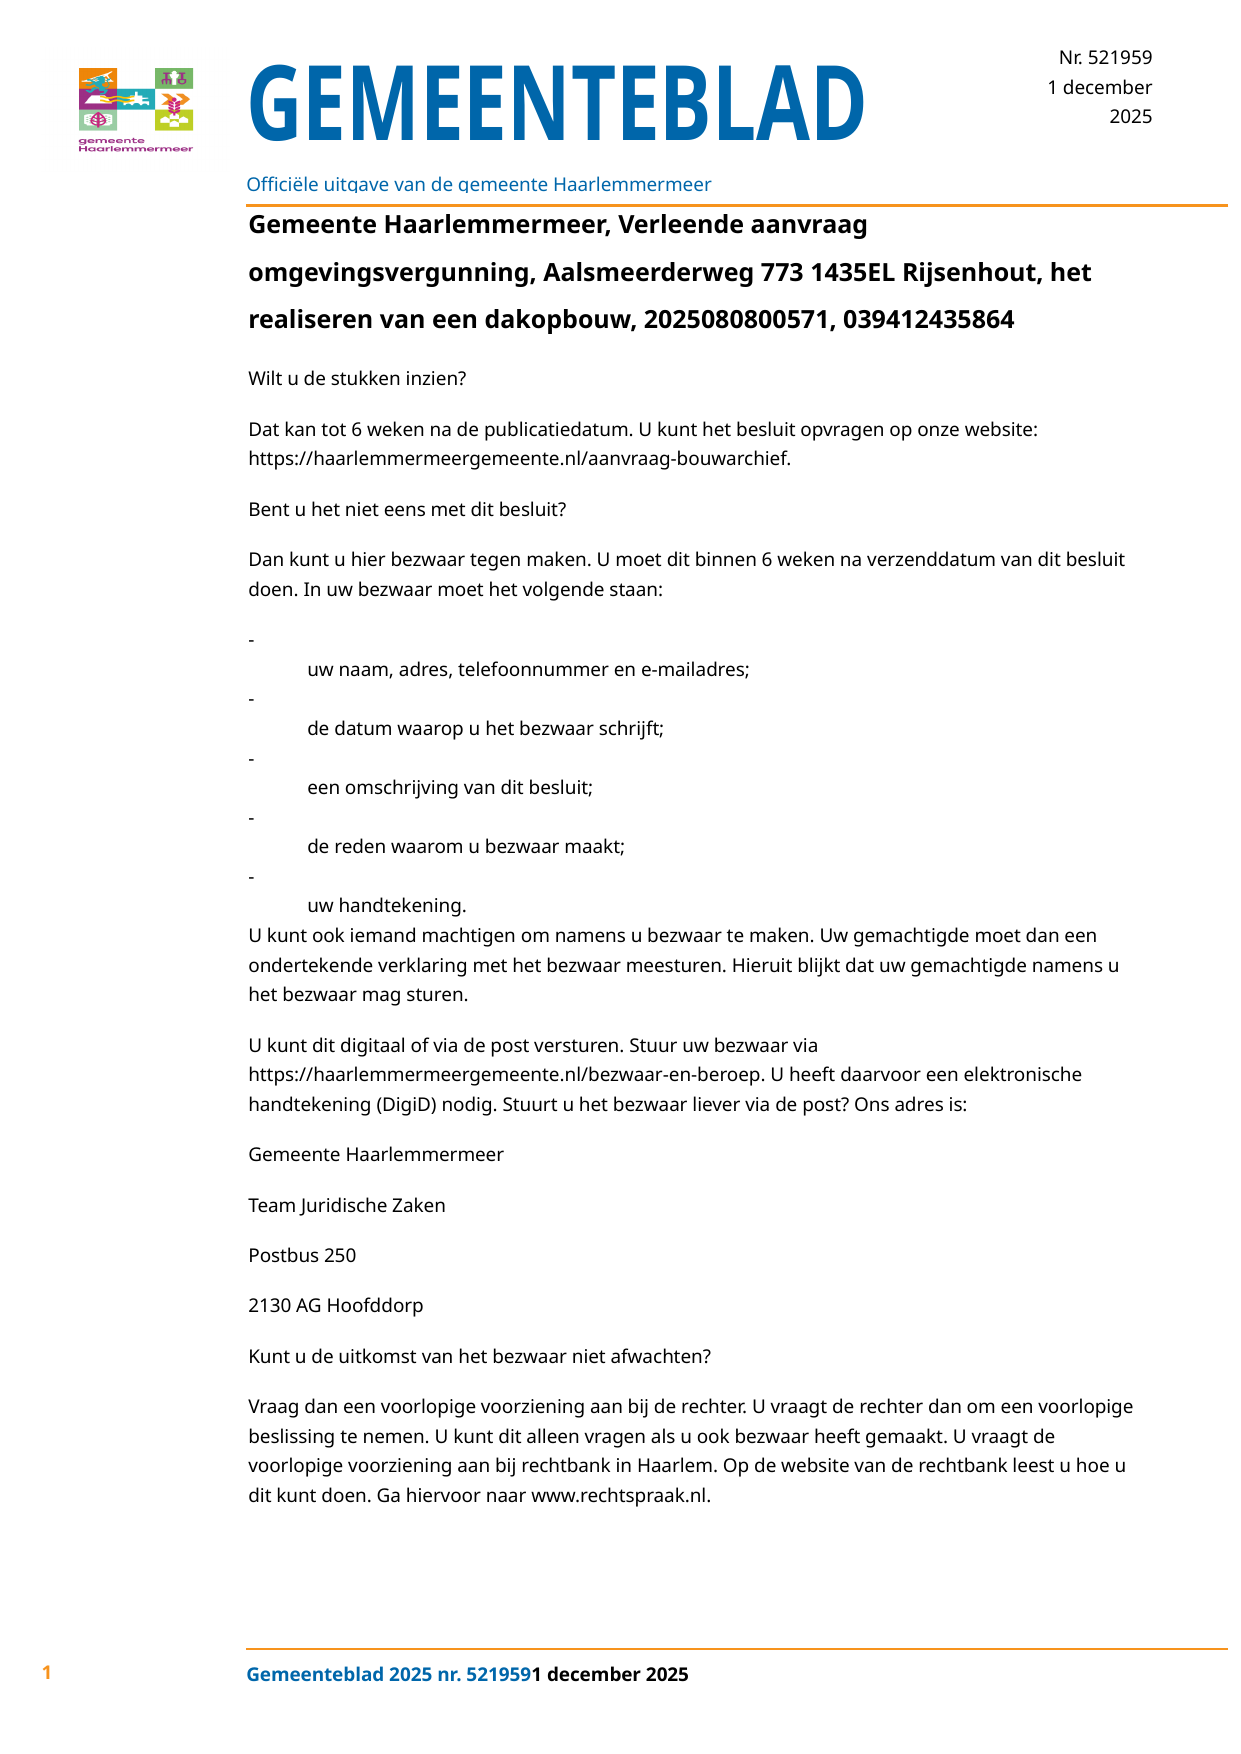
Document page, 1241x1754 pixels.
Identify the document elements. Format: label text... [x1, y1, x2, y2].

list uw naam, adres, telefoonnummer en e-mailadres; [248, 656, 1152, 682]
text Wilt u de stukken inzien? [248, 366, 1152, 391]
text Vraag dan een voorlopige voorziening aan bij de rechter. U vraagt de rechter dan om een voorlopige beslissing te nemen. U kunt dit alleen vragen als u ook bezwaar heeft gemaakt. U vraagt de voorlopige voorziening aan bij rechtbank in Haarlem. Op de website van de rechtbank leest u hoe u dit kunt doen. Ga hiervoor naar www.rechtspraak.nl. [248, 1393, 1152, 1508]
text Gemeente Haarlemmermeer [248, 1141, 1152, 1167]
text Kunt u de uitkomst van het bezwaar niet afwachten? [248, 1343, 1152, 1369]
text Dan kunt u hier bezwaar tegen maken. U moet dit binnen 6 weken na verzenddatum van dit besluit doen. In uw bezwaar moet het volgende staan: [248, 546, 1152, 602]
text Gemeente Haarlemmermeer, Verleende aanvraag omgevingsvergunning, Aalsmeerderweg 773 1435EL Rijsenhout, het realiseren van een dakopbouw, 2025080800571, 039412435864 [248, 207, 1152, 336]
text Dat kan tot 6 weken na de publicatiedatum. U kunt het besluit opvragen op onze website: https://haarlemmermeergemeente.nl/aanvraag-bouwarchief. [248, 416, 1152, 471]
text U kunt ook iemand machtigen om namens u bezwaar te maken. Uw gemachtigde moet dan een ondertekende verklaring met het bezwaar meesturen. Hieruit blijkt dat uw gemachtigde namens u het bezwaar mag sturen. [248, 922, 1152, 1007]
text U kunt dit digitaal of via de post versturen. Stuur uw bezwaar via https://haarlemmermeergemeente.nl/bezwaar-en-beroep. U heeft daarvoor een elektronische handtekening (DigiD) nodig. Stuurt u het bezwaar liever via de post? Ons adres is: [248, 1032, 1152, 1117]
list een omschrijving van dit besluit; [248, 774, 1152, 800]
list de datum waarop u het bezwaar schrijft; [248, 715, 1152, 741]
list uw handtekening. [248, 893, 1152, 918]
picture [41, 47, 231, 172]
list de reden waarom u bezwaar maakt; [248, 833, 1152, 859]
text Team Juridische Zaken [248, 1192, 1152, 1217]
text Bent u het niet eens met dit besluit? [248, 496, 1152, 522]
text Postbus 250 [248, 1242, 1152, 1268]
text 2130 AG Hoofddorp [248, 1293, 1152, 1318]
